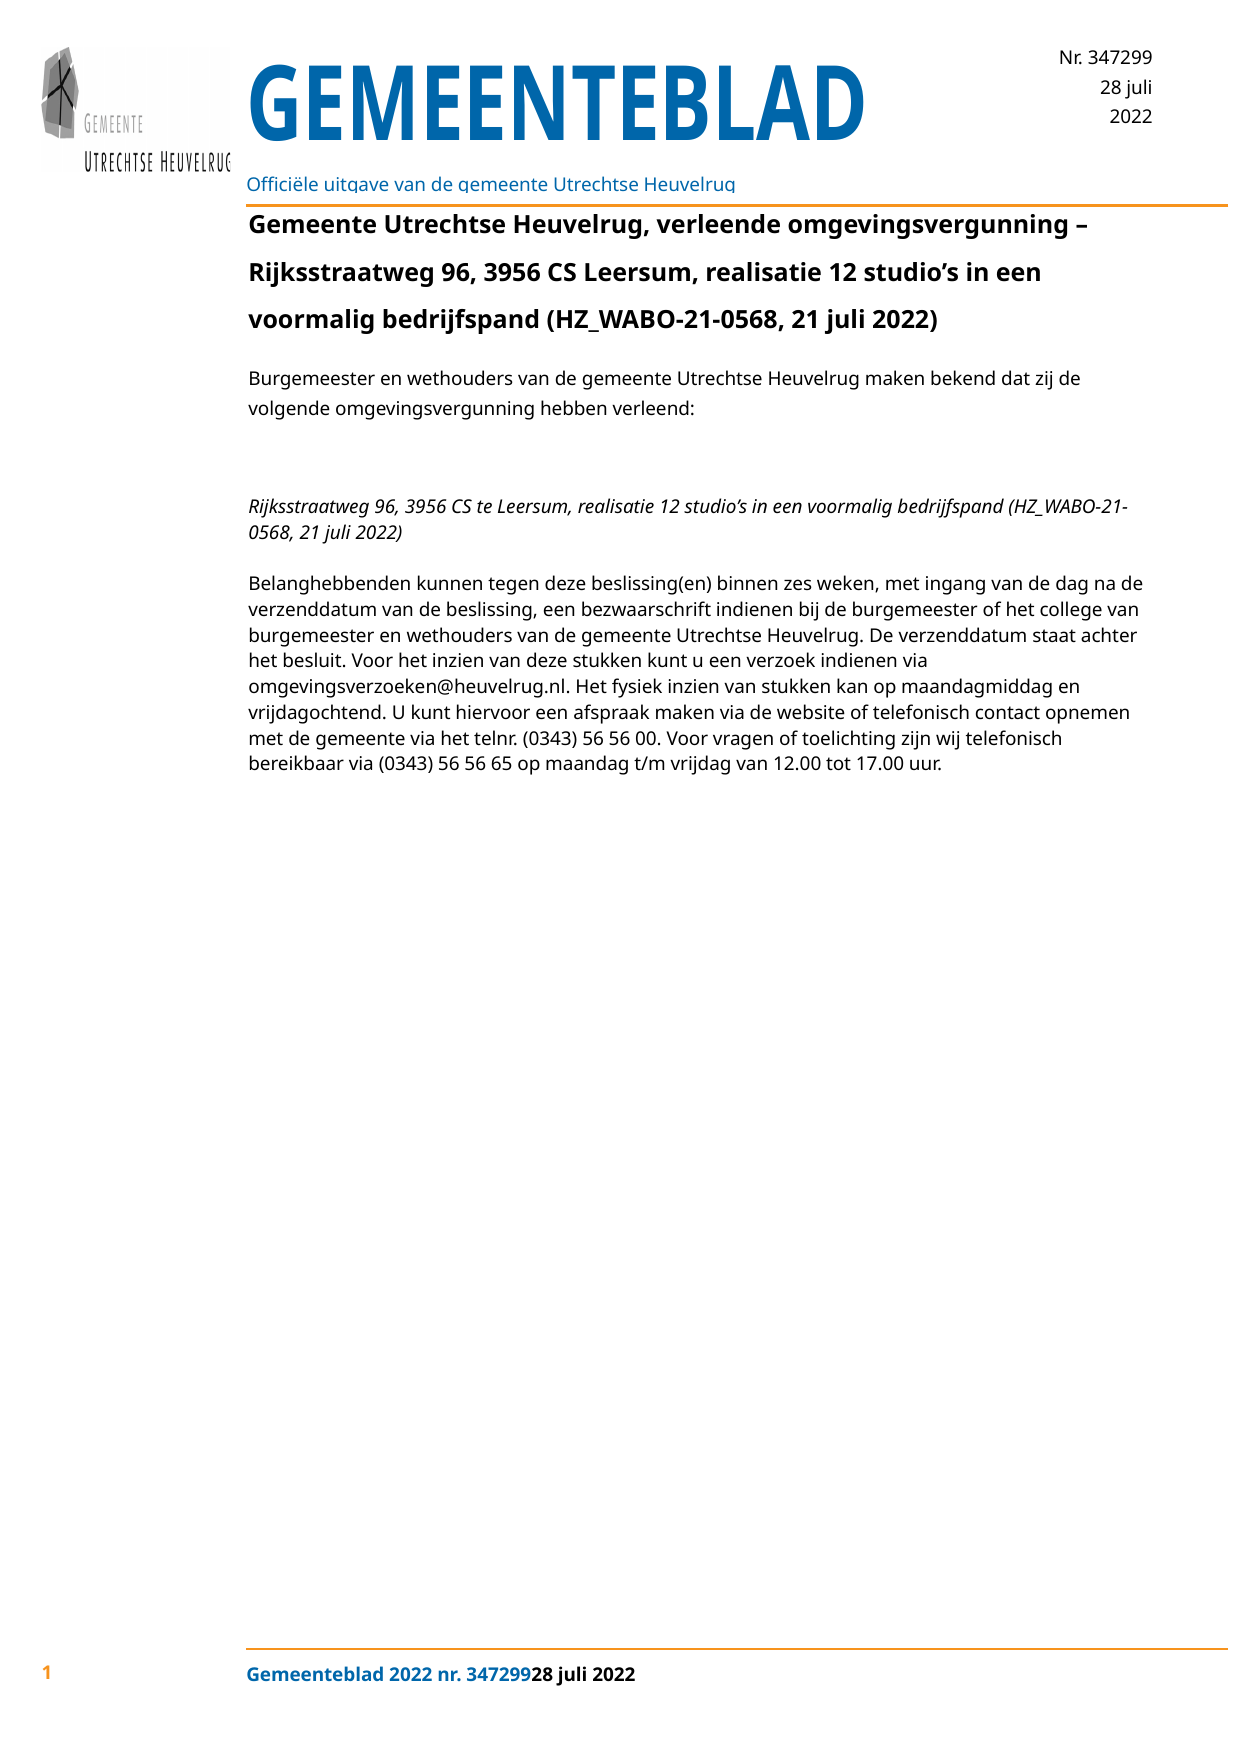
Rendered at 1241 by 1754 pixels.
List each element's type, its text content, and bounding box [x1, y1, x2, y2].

picture [41, 47, 231, 172]
text Gemeente Utrechtse Heuvelrug, verleende omgevingsvergunning – Rijksstraatweg 96, 3956 CS Leersum, realisatie 12 studio’s in een voormalig bedrijfspand (HZ_WABO-21-0568, 21 juli 2022) [248, 207, 1152, 336]
text Burgemeester en wethouders van de gemeente Utrechtse Heuvelrug maken bekend dat zij de volgende omgevingsvergunning hebben verleend: [248, 366, 1152, 421]
text Rijksstraatweg 96, 3956 CS te Leersum, realisatie 12 studio’s in een voormalig bedrijfspand (HZ_WABO-21-0568, 21 juli 2022) [248, 493, 1152, 545]
text Belanghebbenden kunnen tegen deze beslissing(en) binnen zes weken, met ingang van de dag na de verzenddatum van de beslissing, een bezwaarschrift indienen bij de burgemeester of het college van burgemeester en wethouders van de gemeente Utrechtse Heuvelrug. De verzenddatum staat achter het besluit. Voor het inzien van deze stukken kunt u een verzoek indienen via omgevingsverzoeken@heuvelrug.nl. Het fysiek inzien van stukken kan op maandagmiddag en vrijdagochtend. U kunt hiervoor een afspraak maken via de website of telefonisch contact opnemen met de gemeente via het telnr. (0343) 56 56 00. Voor vragen of toelichting zijn wij telefonisch bereikbaar via (0343) 56 56 65 op maandag t/m vrijdag van 12.00 tot 17.00 uur. [248, 571, 1152, 776]
